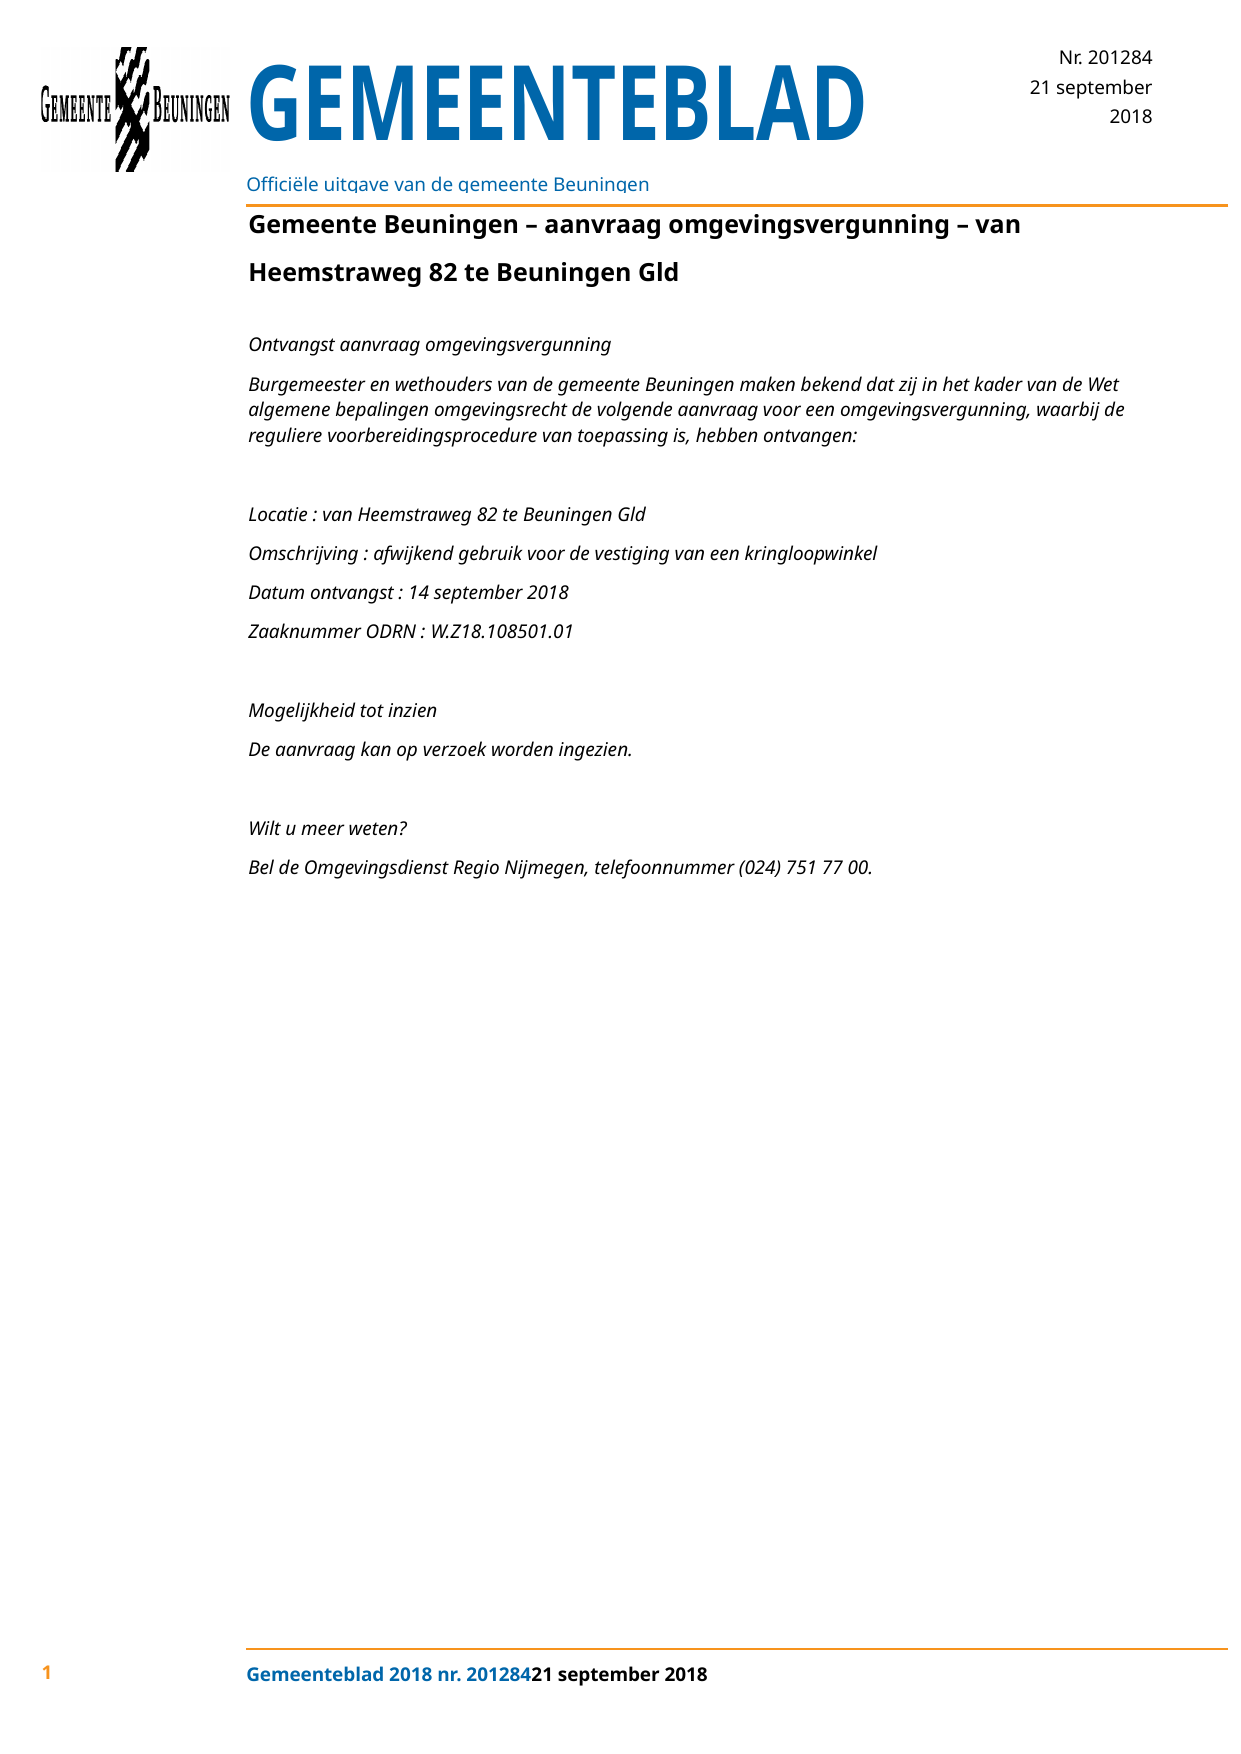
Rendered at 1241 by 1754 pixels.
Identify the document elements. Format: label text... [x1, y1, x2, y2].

text Bel de Omgevingsdienst Regio Nijmegen, telefoonnummer (024) 751 77 00. [248, 854, 1152, 880]
text Omschrijving : afwijkend gebruik voor de vestiging van een kringloopwinkel [248, 540, 1152, 566]
text Wilt u meer weten? [248, 815, 1152, 841]
text Locatie : van Heemstraweg 82 te Beuningen Gld [248, 501, 1152, 526]
text Datum ontvangst : 14 september 2018 [248, 579, 1152, 605]
text De aanvraag kan op verzoek worden ingezien. [248, 736, 1152, 762]
text Burgemeester en wethouders van de gemeente Beuningen maken bekend dat zij in het kader van de Wet algemene bepalingen omgevingsrecht de volgende aanvraag voor een omgevingsvergunning, waarbij de reguliere voorbereidingsprocedure van toepassing is, hebben ontvangen: [248, 371, 1152, 448]
text Zaaknummer ODRN : W.Z18.108501.01 [248, 618, 1152, 644]
picture [41, 47, 231, 172]
text Mogelijkheid tot inzien [248, 697, 1152, 723]
text Ontvangst aanvraag omgevingsvergunning [248, 331, 1152, 357]
text Gemeente Beuningen – aanvraag omgevingsvergunning – van Heemstraweg 82 te Beuningen Gld [248, 207, 1152, 288]
